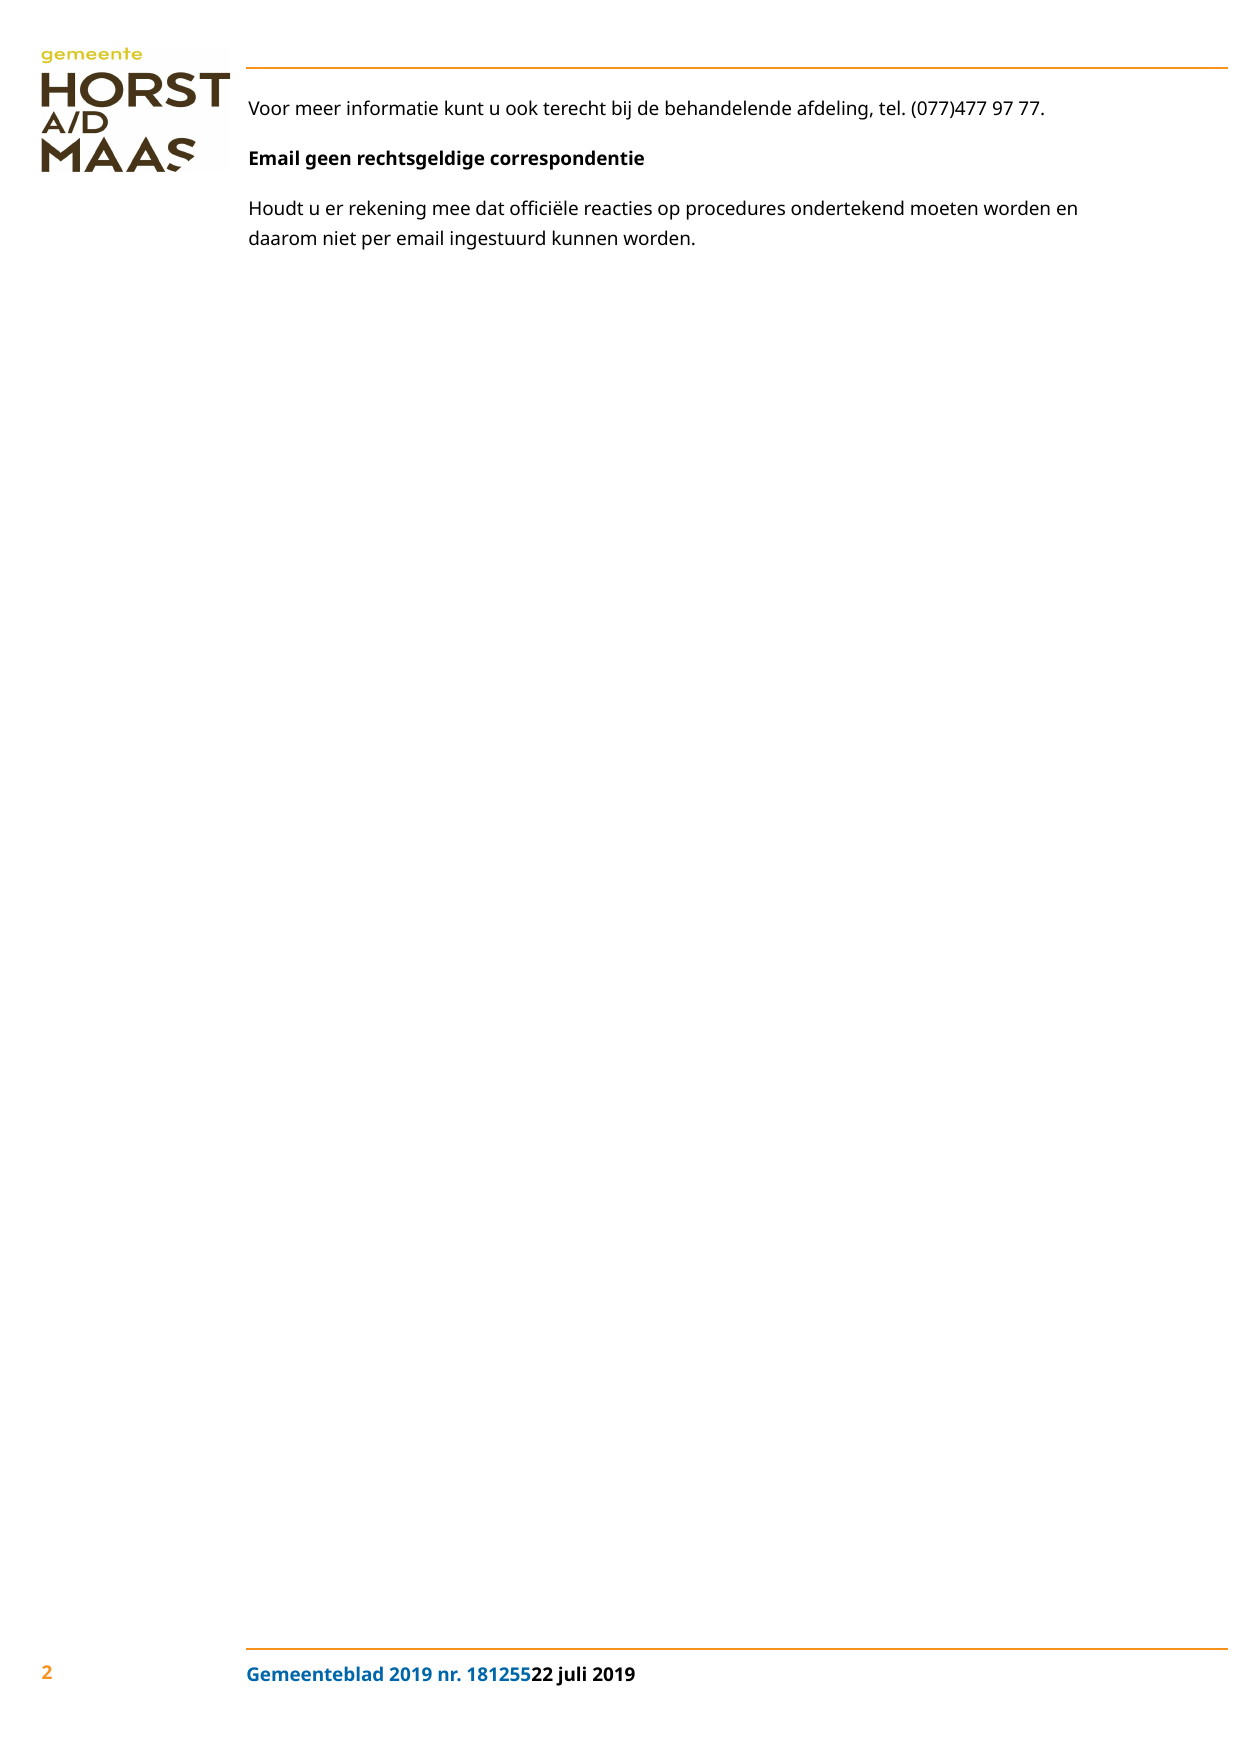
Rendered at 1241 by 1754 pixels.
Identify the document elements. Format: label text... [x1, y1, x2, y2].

text Voor meer informatie kunt u ook terecht bij de behandelende afdeling, tel. (077)477 97 77. [248, 95, 1152, 121]
text Email geen rechtsgeldige correspondentie [248, 145, 1152, 171]
picture [41, 47, 231, 172]
text Houdt u er rekening mee dat officiële reacties op procedures ondertekend moeten worden en daarom niet per email ingestuurd kunnen worden. [248, 196, 1152, 251]
